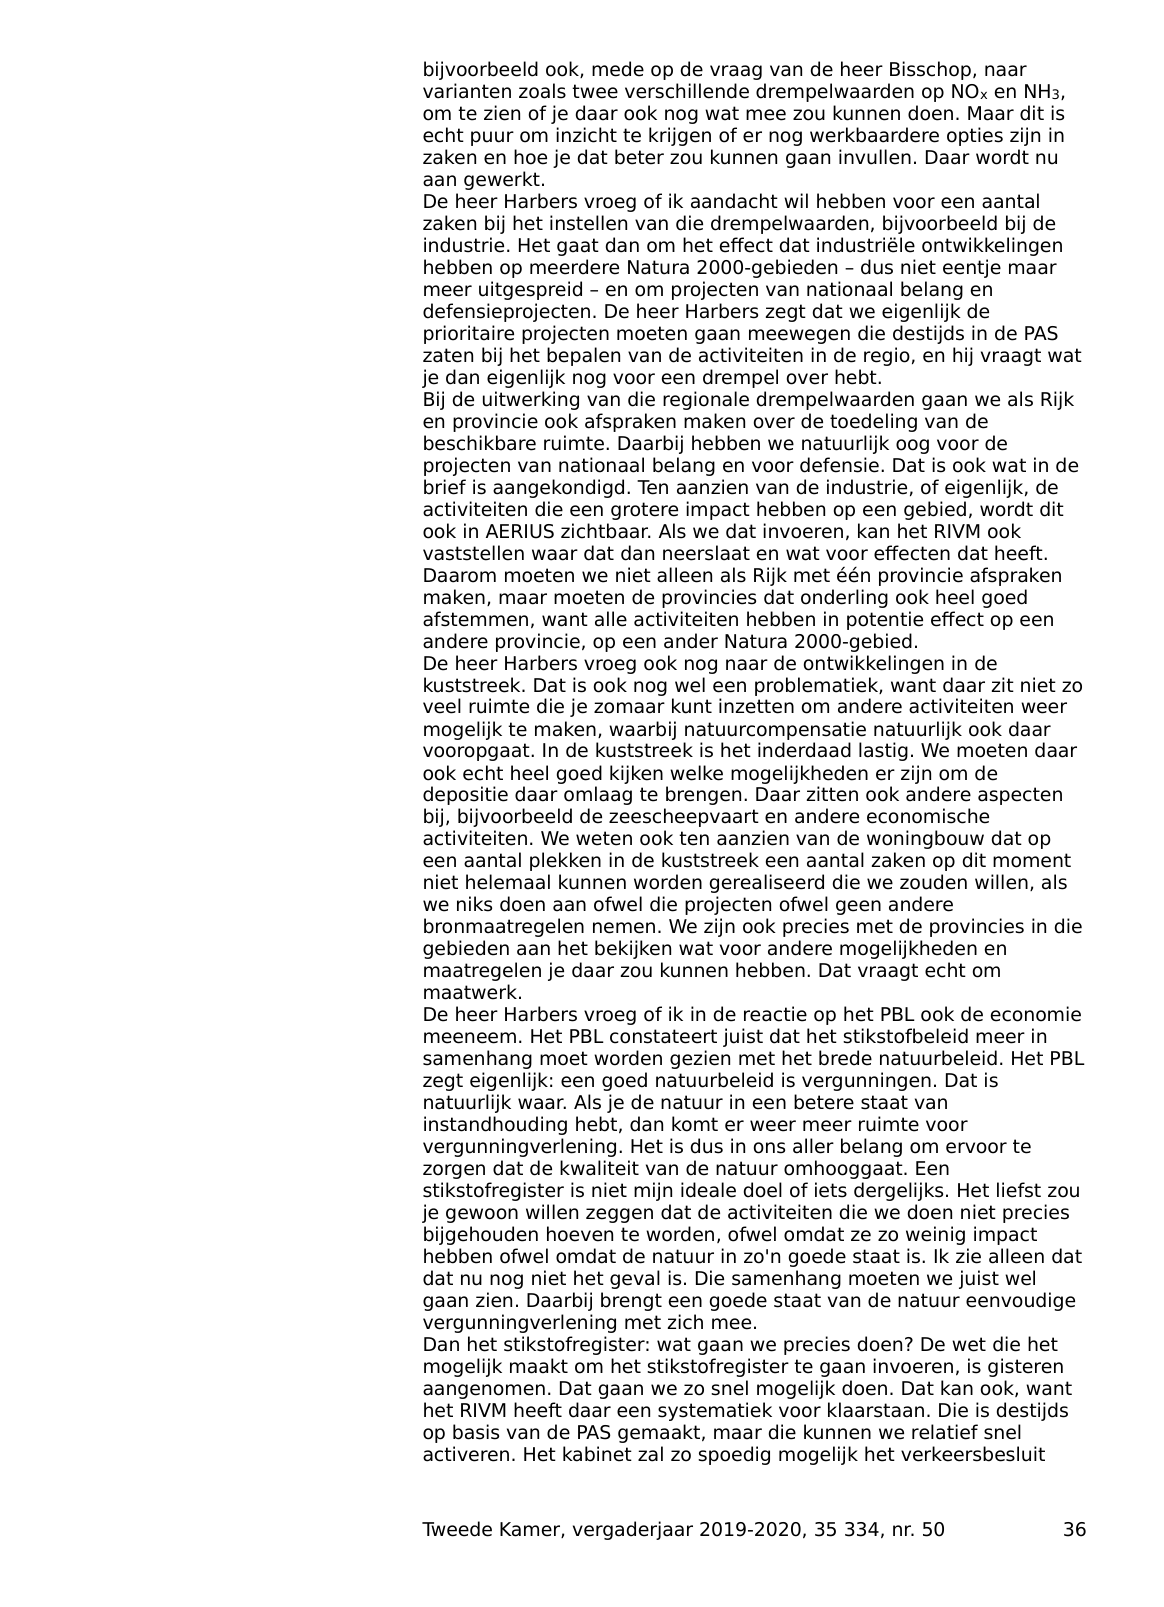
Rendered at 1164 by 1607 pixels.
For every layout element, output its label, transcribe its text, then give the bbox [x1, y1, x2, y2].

text bijvoorbeeld ook, mede op de vraag van de heer Bisschop, naar varianten zoals twee verschillende drempelwaarden op NOx en NH3, om te zien of je daar ook nog wat mee zou kunnen doen. Maar dit is echt puur om inzicht te krijgen of er nog werkbaardere opties zijn in zaken en hoe je dat beter zou kunnen gaan invullen. Daar wordt nu aan gewerkt. [422, 59, 1087, 191]
text De heer Harbers vroeg of ik aandacht wil hebben voor een aantal zaken bij het instellen van die drempelwaarden, bijvoorbeeld bij de industrie. Het gaat dan om het effect dat industriële ontwikkelingen hebben op meerdere Natura 2000-gebieden – dus niet eentje maar meer uitgespreid – en om projecten van nationaal belang en defensieprojecten. De heer Harbers zegt dat we eigenlijk de prioritaire projecten moeten gaan meewegen die destijds in de PAS zaten bij het bepalen van de activiteiten in de regio, en hij vraagt wat je dan eigenlijk nog voor een drempel over hebt. [422, 191, 1087, 389]
text Bij de uitwerking van die regionale drempelwaarden gaan we als Rijk en provincie ook afspraken maken over de toedeling van de beschikbare ruimte. Daarbij hebben we natuurlijk oog voor de projecten van nationaal belang en voor defensie. Dat is ook wat in de brief is aangekondigd. Ten aanzien van de industrie, of eigenlijk, de activiteiten die een grotere impact hebben op een gebied, wordt dit ook in AERIUS zichtbaar. Als we dat invoeren, kan het RIVM ook vaststellen waar dat dan neerslaat en wat voor effecten dat heeft. Daarom moeten we niet alleen als Rijk met één provincie afspraken maken, maar moeten de provincies dat onderling ook heel goed afstemmen, want alle activiteiten hebben in potentie effect op een andere provincie, op een ander Natura 2000-gebied. [422, 389, 1087, 652]
text Dan het stikstofregister: wat gaan we precies doen? De wet die het mogelijk maakt om het stikstofregister te gaan invoeren, is gisteren aangenomen. Dat gaan we zo snel mogelijk doen. Dat kan ook, want het RIVM heeft daar een systematiek voor klaarstaan. Die is destijds op basis van de PAS gemaakt, maar die kunnen we relatief snel activeren. Het kabinet zal zo spoedig mogelijk het verkeersbesluit [422, 1334, 1087, 1466]
text De heer Harbers vroeg ook nog naar de ontwikkelingen in de kuststreek. Dat is ook nog wel een problematiek, want daar zit niet zo veel ruimte die je zomaar kunt inzetten om andere activiteiten weer mogelijk te maken, waarbij natuurcompensatie natuurlijk ook daar vooropgaat. In de kuststreek is het inderdaad lastig. We moeten daar ook echt heel goed kijken welke mogelijkheden er zijn om de depositie daar omlaag te brengen. Daar zitten ook andere aspecten bij, bijvoorbeeld de zeescheepvaart en andere economische activiteiten. We weten ook ten aanzien van de woningbouw dat op een aantal plekken in de kuststreek een aantal zaken op dit moment niet helemaal kunnen worden gerealiseerd die we zouden willen, als we niks doen aan ofwel die projecten ofwel geen andere bronmaatregelen nemen. We zijn ook precies met de provincies in die gebieden aan het bekijken wat voor andere mogelijkheden en maatregelen je daar zou kunnen hebben. Dat vraagt echt om maatwerk. [422, 652, 1087, 1004]
text De heer Harbers vroeg of ik in de reactie op het PBL ook de economie meeneem. Het PBL constateert juist dat het stikstofbeleid meer in samenhang moet worden gezien met het brede natuurbeleid. Het PBL zegt eigenlijk: een goed natuurbeleid is vergunningen. Dat is natuurlijk waar. Als je de natuur in een betere staat van instandhouding hebt, dan komt er weer meer ruimte voor vergunningverlening. Het is dus in ons aller belang om ervoor te zorgen dat de kwaliteit van de natuur omhooggaat. Een stikstofregister is niet mijn ideale doel of iets dergelijks. Het liefst zou je gewoon willen zeggen dat de activiteiten die we doen niet precies bijgehouden hoeven te worden, ofwel omdat ze zo weinig impact hebben ofwel omdat de natuur in zo'n goede staat is. Ik zie alleen dat dat nu nog niet het geval is. Die samenhang moeten we juist wel gaan zien. Daarbij brengt een goede staat van de natuur eenvoudige vergunningverlening met zich mee. [422, 1004, 1087, 1334]
